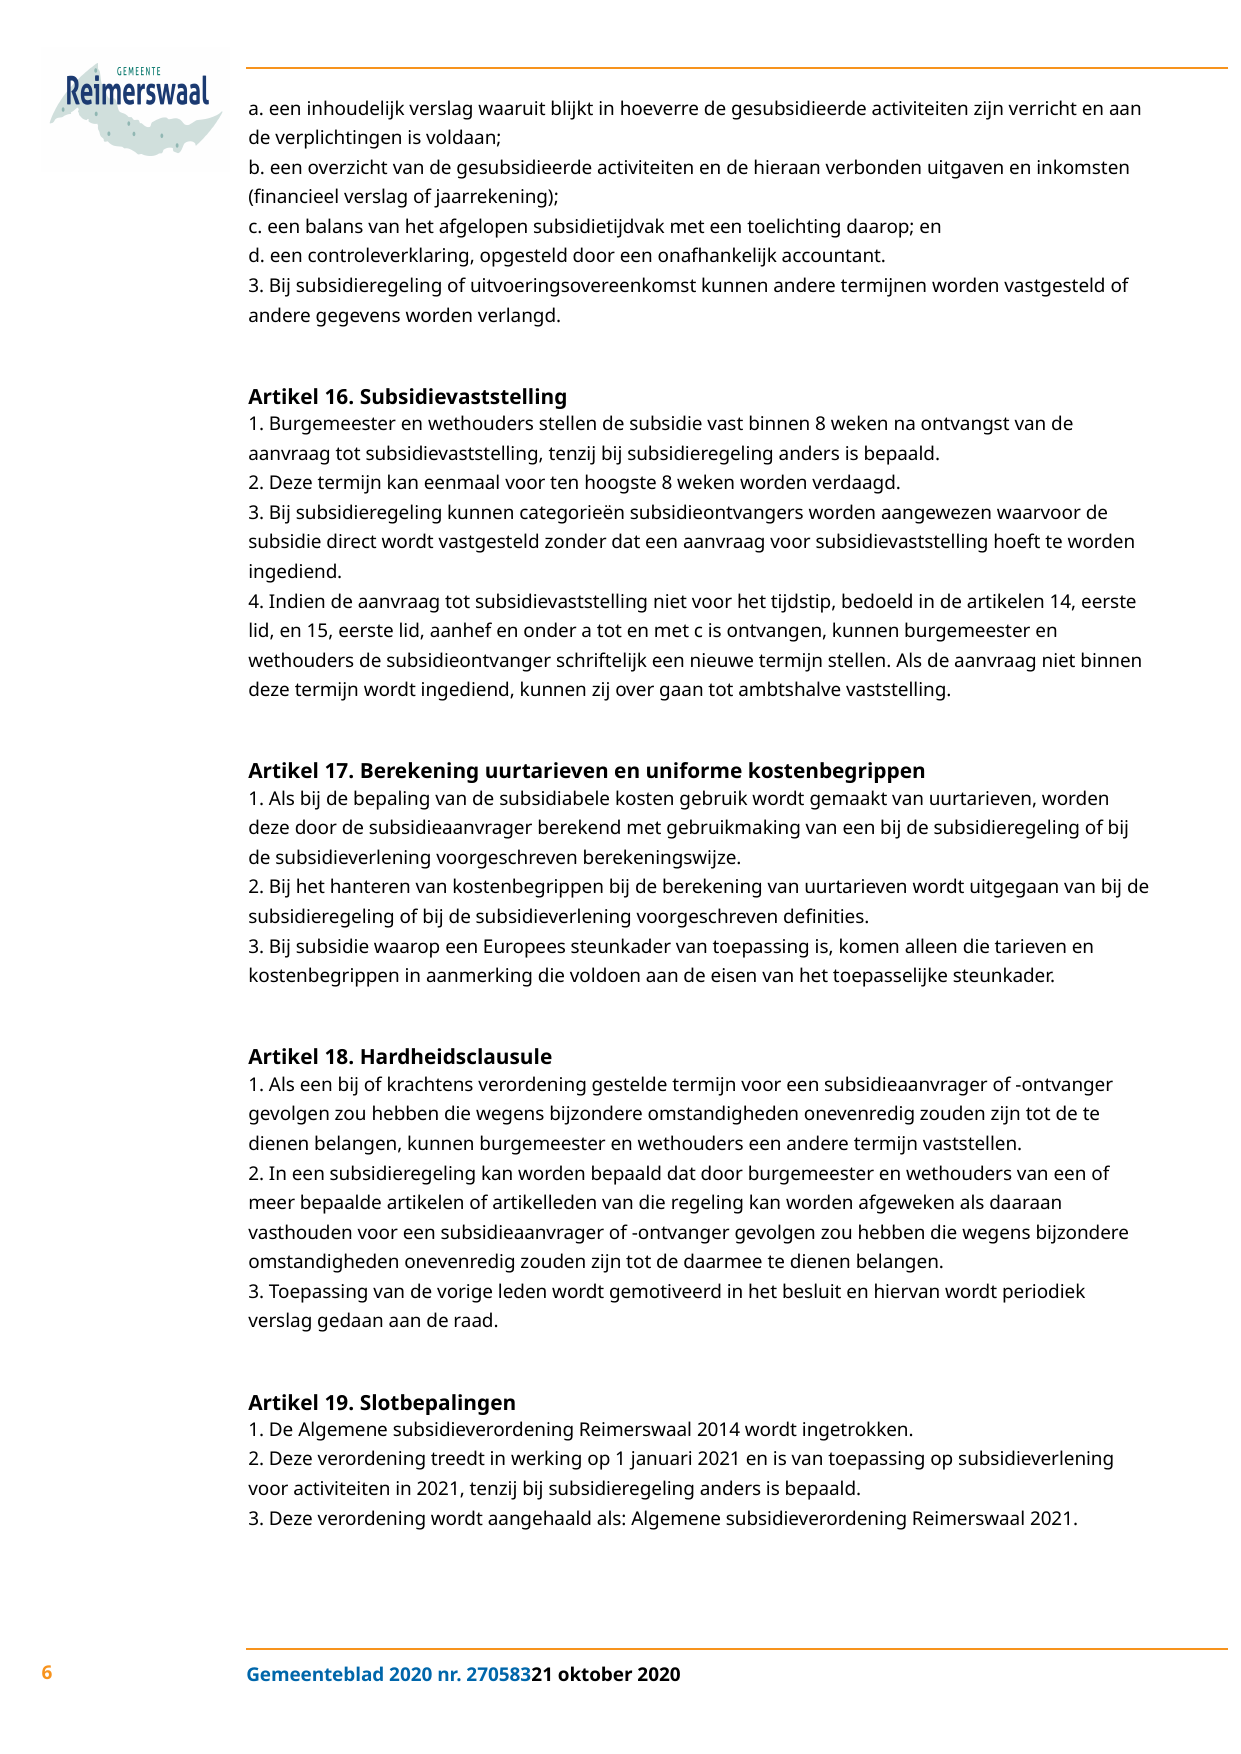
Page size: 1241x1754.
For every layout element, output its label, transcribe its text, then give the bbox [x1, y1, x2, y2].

text 3. Toepassing van de vorige leden wordt gemotiveerd in het besluit en hiervan wordt periodiek verslag gedaan aan de raad. [248, 1278, 1152, 1333]
text 1. Als een bij of krachtens verordening gestelde termijn voor een subsidieaanvrager of -ontvanger gevolgen zou hebben die wegens bijzondere omstandigheden onevenredig zouden zijn tot de te dienen belangen, kunnen burgemeester en wethouders een andere termijn vaststellen. [248, 1071, 1152, 1156]
text d. een controleverklaring, opgesteld door een onafhankelijk accountant. [248, 243, 1152, 268]
text 2. Deze termijn kan eenmaal voor ten hoogste 8 weken worden verdaagd. [248, 469, 1152, 495]
text 2. Bij het hanteren van kostenbegrippen bij de berekening van uurtarieven wordt uitgegaan van bij de subsidieregeling of bij de subsidieverlening voorgeschreven definities. [248, 874, 1152, 929]
text 4. Indien de aanvraag tot subsidievaststelling niet voor het tijdstip, bedoeld in de artikelen 14, eerste lid, en 15, eerste lid, aanhef en onder a tot en met c is ontvangen, kunnen burgemeester en wethouders de subsidieontvanger schriftelijk een nieuwe termijn stellen. Als de aanvraag niet binnen deze termijn wordt ingediend, kunnen zij over gaan tot ambtshalve vaststelling. [248, 588, 1152, 702]
text Artikel 17. Berekening uurtarieven en uniforme kostenbegrippen [248, 757, 1152, 785]
text 3. Bij subsidie waarop een Europees steunkader van toepassing is, komen alleen die tarieven en kostenbegrippen in aanmerking die voldoen aan de eisen van het toepasselijke steunkader. [248, 933, 1152, 988]
text 3. Bij subsidieregeling kunnen categorieën subsidieontvangers worden aangewezen waarvoor de subsidie direct wordt vastgesteld zonder dat een aanvraag voor subsidievaststelling hoeft te worden ingediend. [248, 499, 1152, 584]
text a. een inhoudelijk verslag waaruit blijkt in hoeverre de gesubsidieerde activiteiten zijn verricht en aan de verplichtingen is voldaan; [248, 95, 1152, 150]
text 1. De Algemene subsidieverordening Reimerswaal 2014 wordt ingetrokken. [248, 1416, 1152, 1442]
text 3. Bij subsidieregeling of uitvoeringsovereenkomst kunnen andere termijnen worden vastgesteld of andere gegevens worden verlangd. [248, 272, 1152, 328]
text 3. Deze verordening wordt aangehaald als: Algemene subsidieverordening Reimerswaal 2021. [248, 1505, 1152, 1531]
text 2. In een subsidieregeling kan worden bepaald dat door burgemeester en wethouders van een of meer bepaalde artikelen of artikelleden van die regeling kan worden afgeweken als daaraan vasthouden voor een subsidieaanvrager of -ontvanger gevolgen zou hebben die wegens bijzondere omstandigheden onevenredig zouden zijn tot de daarmee te dienen belangen. [248, 1160, 1152, 1274]
text Artikel 18. Hardheidsclausule [248, 1042, 1152, 1071]
text Artikel 19. Slotbepalingen [248, 1388, 1152, 1416]
text 2. Deze verordening treedt in werking op 1 januari 2021 en is van toepassing op subsidieverlening voor activiteiten in 2021, tenzij bij subsidieregeling anders is bepaald. [248, 1446, 1152, 1501]
picture [41, 47, 231, 172]
text b. een overzicht van de gesubsidieerde activiteiten en de hieraan verbonden uitgaven en inkomsten (financieel verslag of jaarrekening); [248, 154, 1152, 209]
text 1. Burgemeester en wethouders stellen de subsidie vast binnen 8 weken na ontvangst van de aanvraag tot subsidievaststelling, tenzij bij subsidieregeling anders is bepaald. [248, 410, 1152, 466]
text Artikel 16. Subsidievaststelling [248, 382, 1152, 410]
text 1. Als bij de bepaling van de subsidiabele kosten gebruik wordt gemaakt van uurtarieven, worden deze door de subsidieaanvrager berekend met gebruikmaking van een bij de subsidieregeling of bij de subsidieverlening voorgeschreven berekeningswijze. [248, 785, 1152, 870]
text c. een balans van het afgelopen subsidietijdvak met een toelichting daarop; en [248, 213, 1152, 239]
